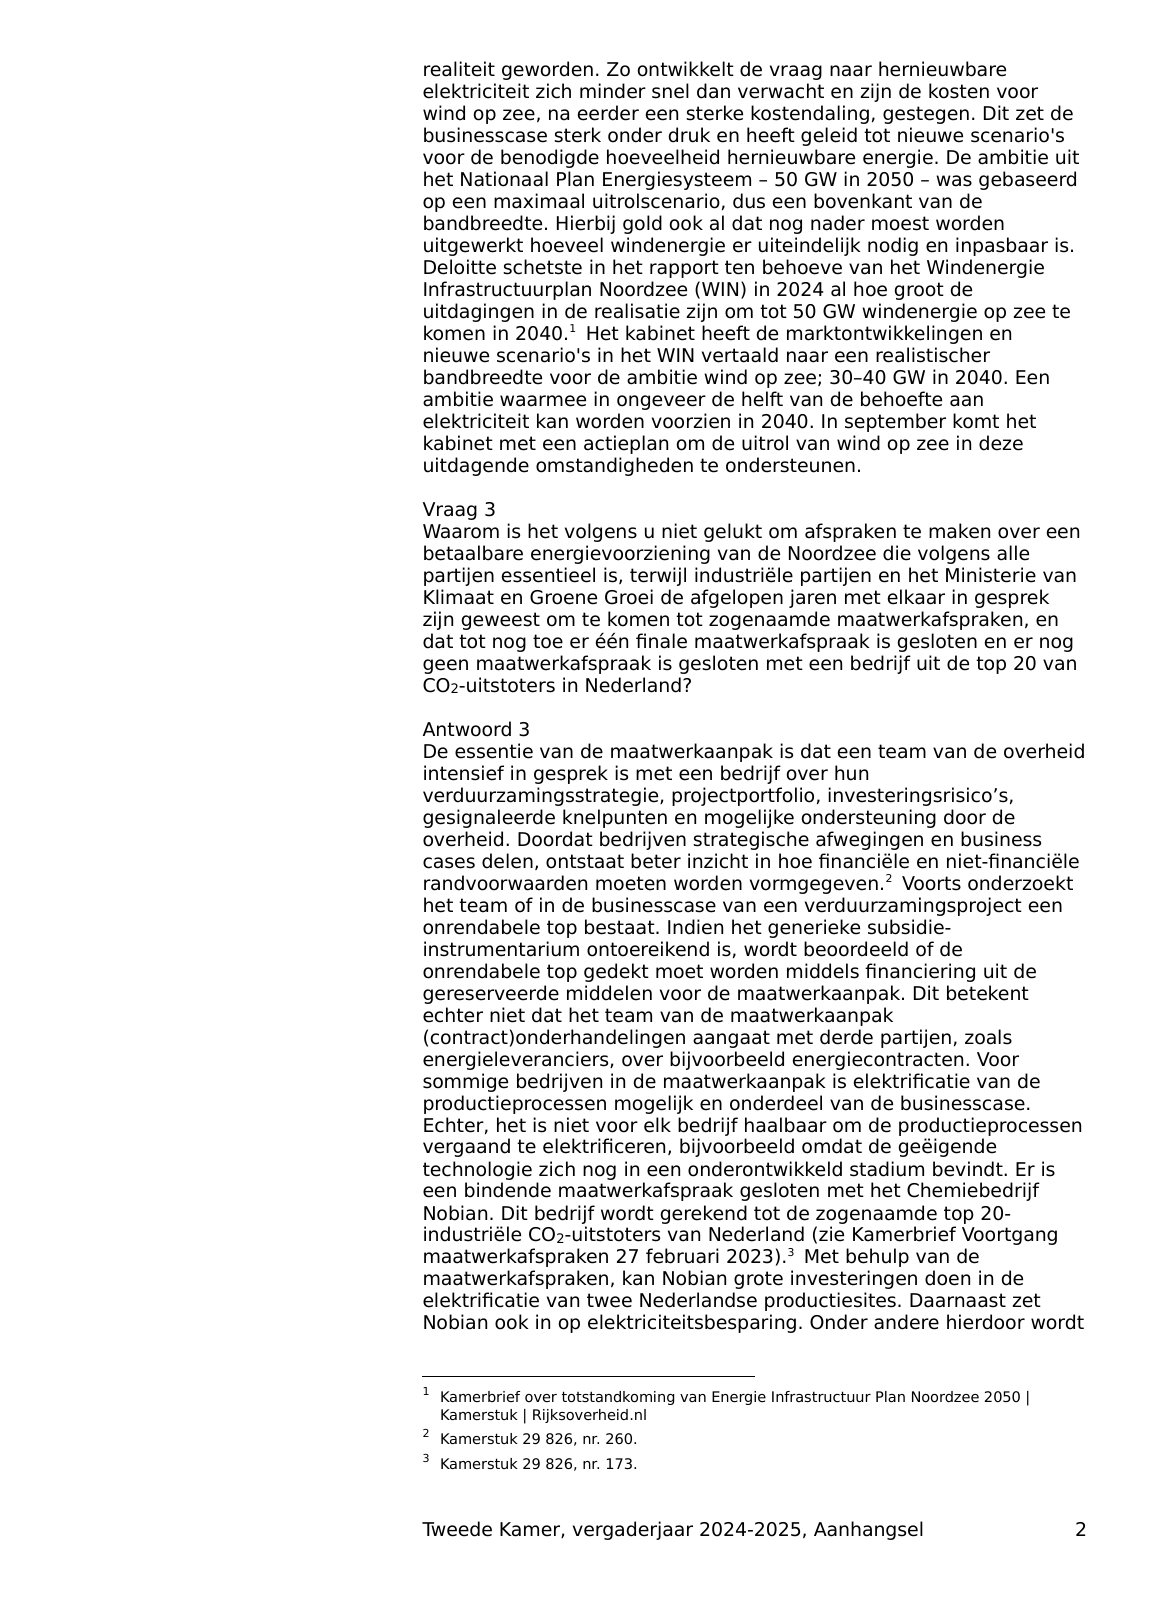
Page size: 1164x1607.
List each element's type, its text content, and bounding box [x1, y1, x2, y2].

text Kamerstuk 29 826, nr. 260. [422, 1427, 1087, 1449]
text Waarom is het volgens u niet gelukt om afspraken te maken over een betaalbare energievoorziening van de Noordzee die volgens alle partijen essentieel is, terwijl industriële partijen en het Ministerie van Klimaat en Groene Groei de afgelopen jaren met elkaar in gesprek zijn geweest om te komen tot zogenaamde maatwerkafspraken, en dat tot nog toe er één finale maatwerkafspraak is gesloten en er nog geen maatwerkafspraak is gesloten met een bedrijf uit de top 20 van CO2-uitstoters in Nederland? [422, 521, 1087, 697]
text realiteit geworden. Zo ontwikkelt de vraag naar hernieuwbare elektriciteit zich minder snel dan verwacht en zijn de kosten voor wind op zee, na eerder een sterke kostendaling, gestegen. Dit zet de businesscase sterk onder druk en heeft geleid tot nieuwe scenario's voor de benodigde hoeveelheid hernieuwbare energie. De ambitie uit het Nationaal Plan Energiesysteem – 50 GW in 2050 – was gebaseerd op een maximaal uitrolscenario, dus een bovenkant van de bandbreedte. Hierbij gold ook al dat nog nader moest worden uitgewerkt hoeveel windenergie er uiteindelijk nodig en inpasbaar is. Deloitte schetste in het rapport ten behoeve van het Windenergie Infrastructuurplan Noordzee (WIN) in 2024 al hoe groot de uitdagingen in de realisatie zijn om tot 50 GW windenergie op zee te komen in 2040. Het kabinet heeft de marktontwikkelingen en nieuwe scenario's in het WIN vertaald naar een realistischer bandbreedte voor de ambitie wind op zee; 30–40 GW in 2040. Een ambitie waarmee in ongeveer de helft van de behoefte aan elektriciteit kan worden voorzien in 2040. In september komt het kabinet met een actieplan om de uitrol van wind op zee in deze uitdagende omstandigheden te ondersteunen. [422, 59, 1087, 477]
text De essentie van de maatwerkaanpak is dat een team van de overheid intensief in gesprek is met een bedrijf over hun verduurzamingsstrategie, projectportfolio, investeringsrisico’s, gesignaleerde knelpunten en mogelijke ondersteuning door de overheid. Doordat bedrijven strategische afwegingen en business cases delen, ontstaat beter inzicht in hoe financiële en niet-financiële randvoorwaarden moeten worden vormgegeven. Voorts onderzoekt het team of in de businesscase van een verduurzamingsproject een onrendabele top bestaat. Indien het generieke subsidie-instrumentarium ontoereikend is, wordt beoordeeld of de onrendabele top gedekt moet worden middels financiering uit de gereserveerde middelen voor de maatwerkaanpak. Dit betekent echter niet dat het team van de maatwerkaanpak (contract)onderhandelingen aangaat met derde partijen, zoals energieleveranciers, over bijvoorbeeld energiecontracten. Voor sommige bedrijven in de maatwerkaanpak is elektrificatie van de productieprocessen mogelijk en onderdeel van de businesscase. Echter, het is niet voor elk bedrijf haalbaar om de productieprocessen vergaand te elektrificeren, bijvoorbeeld omdat de geëigende technologie zich nog in een onderontwikkeld stadium bevindt. Er is een bindende maatwerkafspraak gesloten met het Chemiebedrijf Nobian. Dit bedrijf wordt gerekend tot de zogenaamde top 20-industriële CO2-uitstoters van Nederland (zie Kamerbrief Voortgang maatwerkafspraken 27 februari 2023). Met behulp van de maatwerkafspraken, kan Nobian grote investeringen doen in de elektrificatie van twee Nederlandse productiesites. Daarnaast zet Nobian ook in op elektriciteitsbesparing. Onder andere hierdoor wordt [422, 741, 1087, 1334]
text Antwoord 3 [422, 719, 1087, 741]
text Kamerstuk 29 826, nr. 173. [422, 1452, 1087, 1474]
text Kamerbrief over totstandkoming van Energie Infrastructuur Plan Noordzee 2050 | Kamerstuk | Rijksoverheid.nl [422, 1385, 1087, 1424]
text Vraag 3 [422, 499, 1087, 521]
